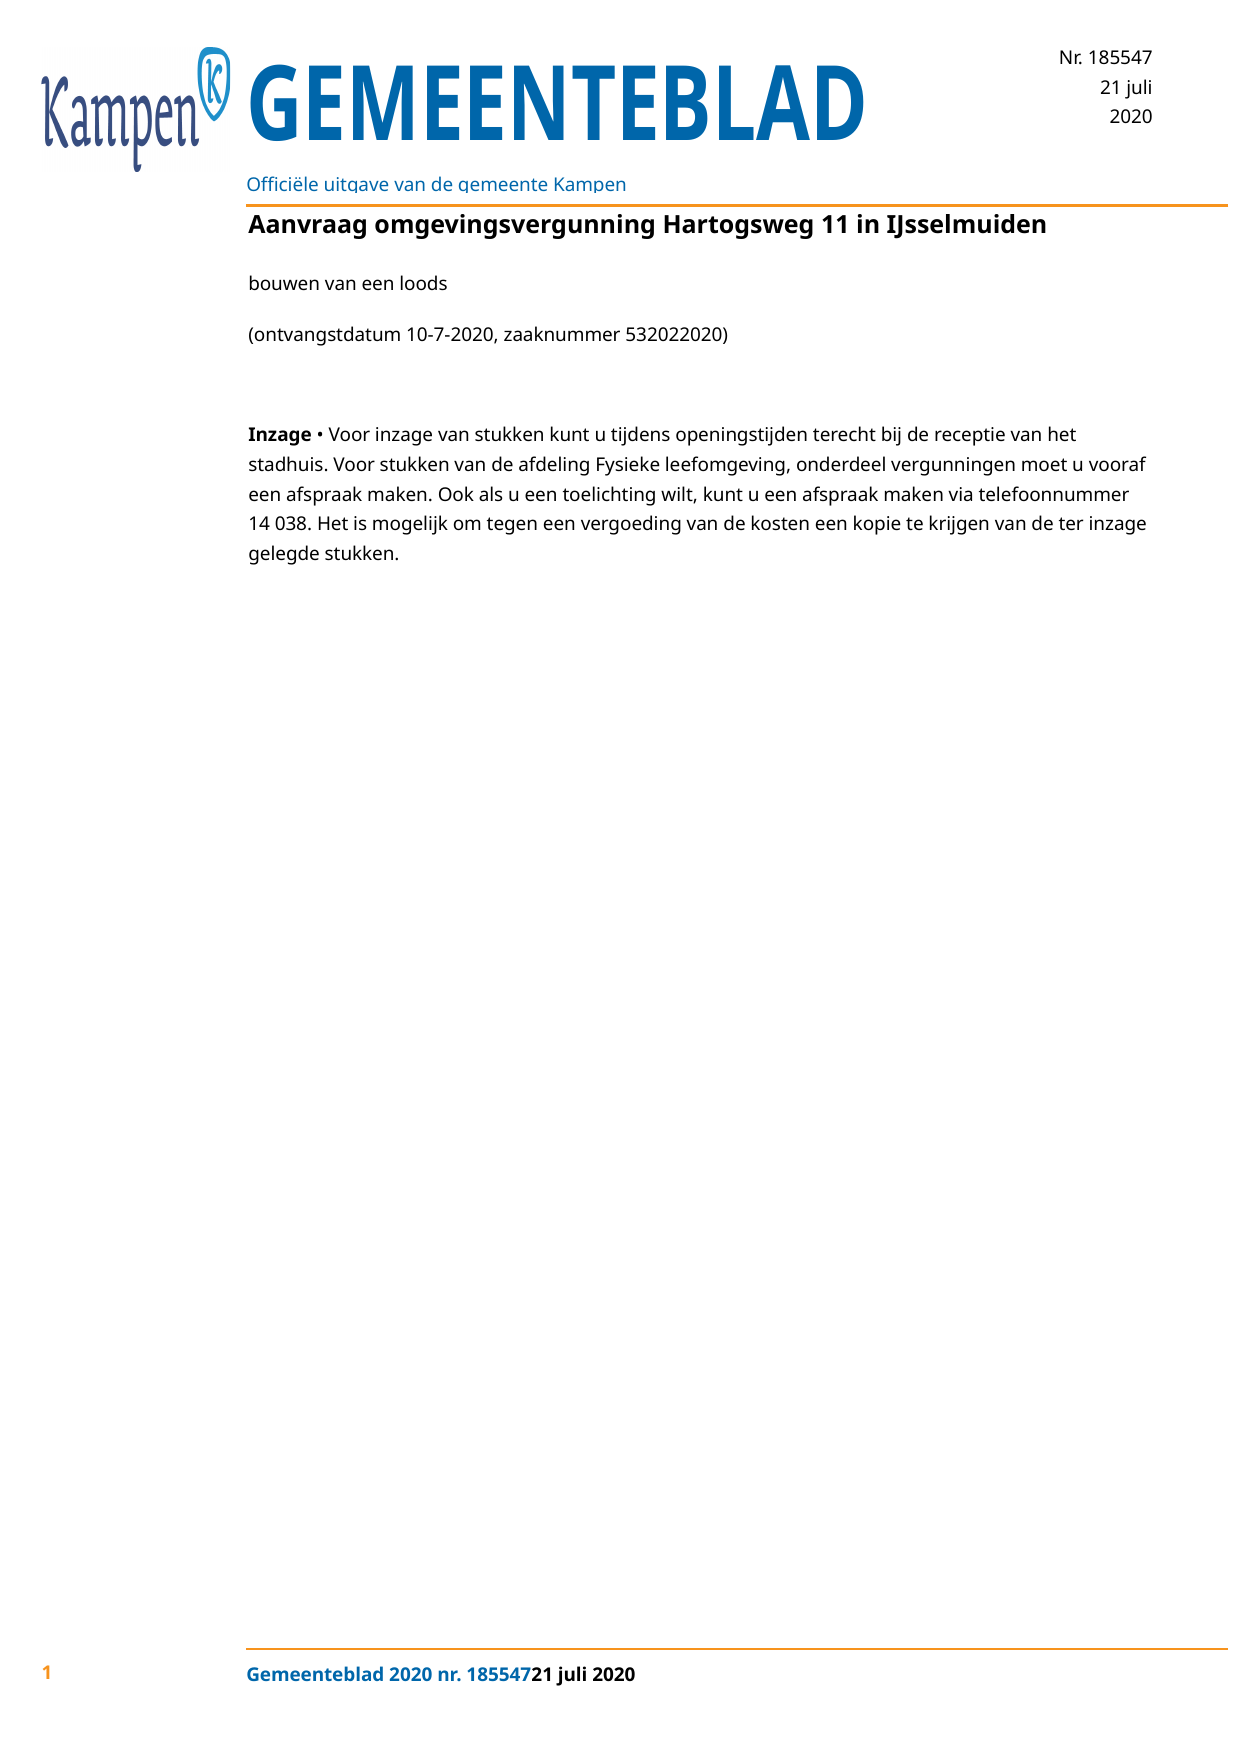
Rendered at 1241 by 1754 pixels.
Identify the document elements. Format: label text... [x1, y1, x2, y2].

picture [41, 47, 231, 172]
text Aanvraag omgevingsvergunning Hartogsweg 11 in IJsselmuiden [248, 207, 1152, 241]
text (ontvangstdatum 10-7-2020, zaaknummer 532022020) [248, 321, 1152, 346]
text bouwen van een loods [248, 270, 1152, 296]
text Inzage • Voor inzage van stukken kunt u tijdens openingstijden terecht bij de receptie van het stadhuis. Voor stukken van de afdeling Fysieke leefomgeving, onderdeel vergunningen moet u vooraf een afspraak maken. Ook als u een toelichting wilt, kunt u een afspraak maken via telefoonnummer 14 038. Het is mogelijk om tegen een vergoeding van de kosten een kopie te krijgen van de ter inzage gelegde stukken. [248, 422, 1152, 566]
